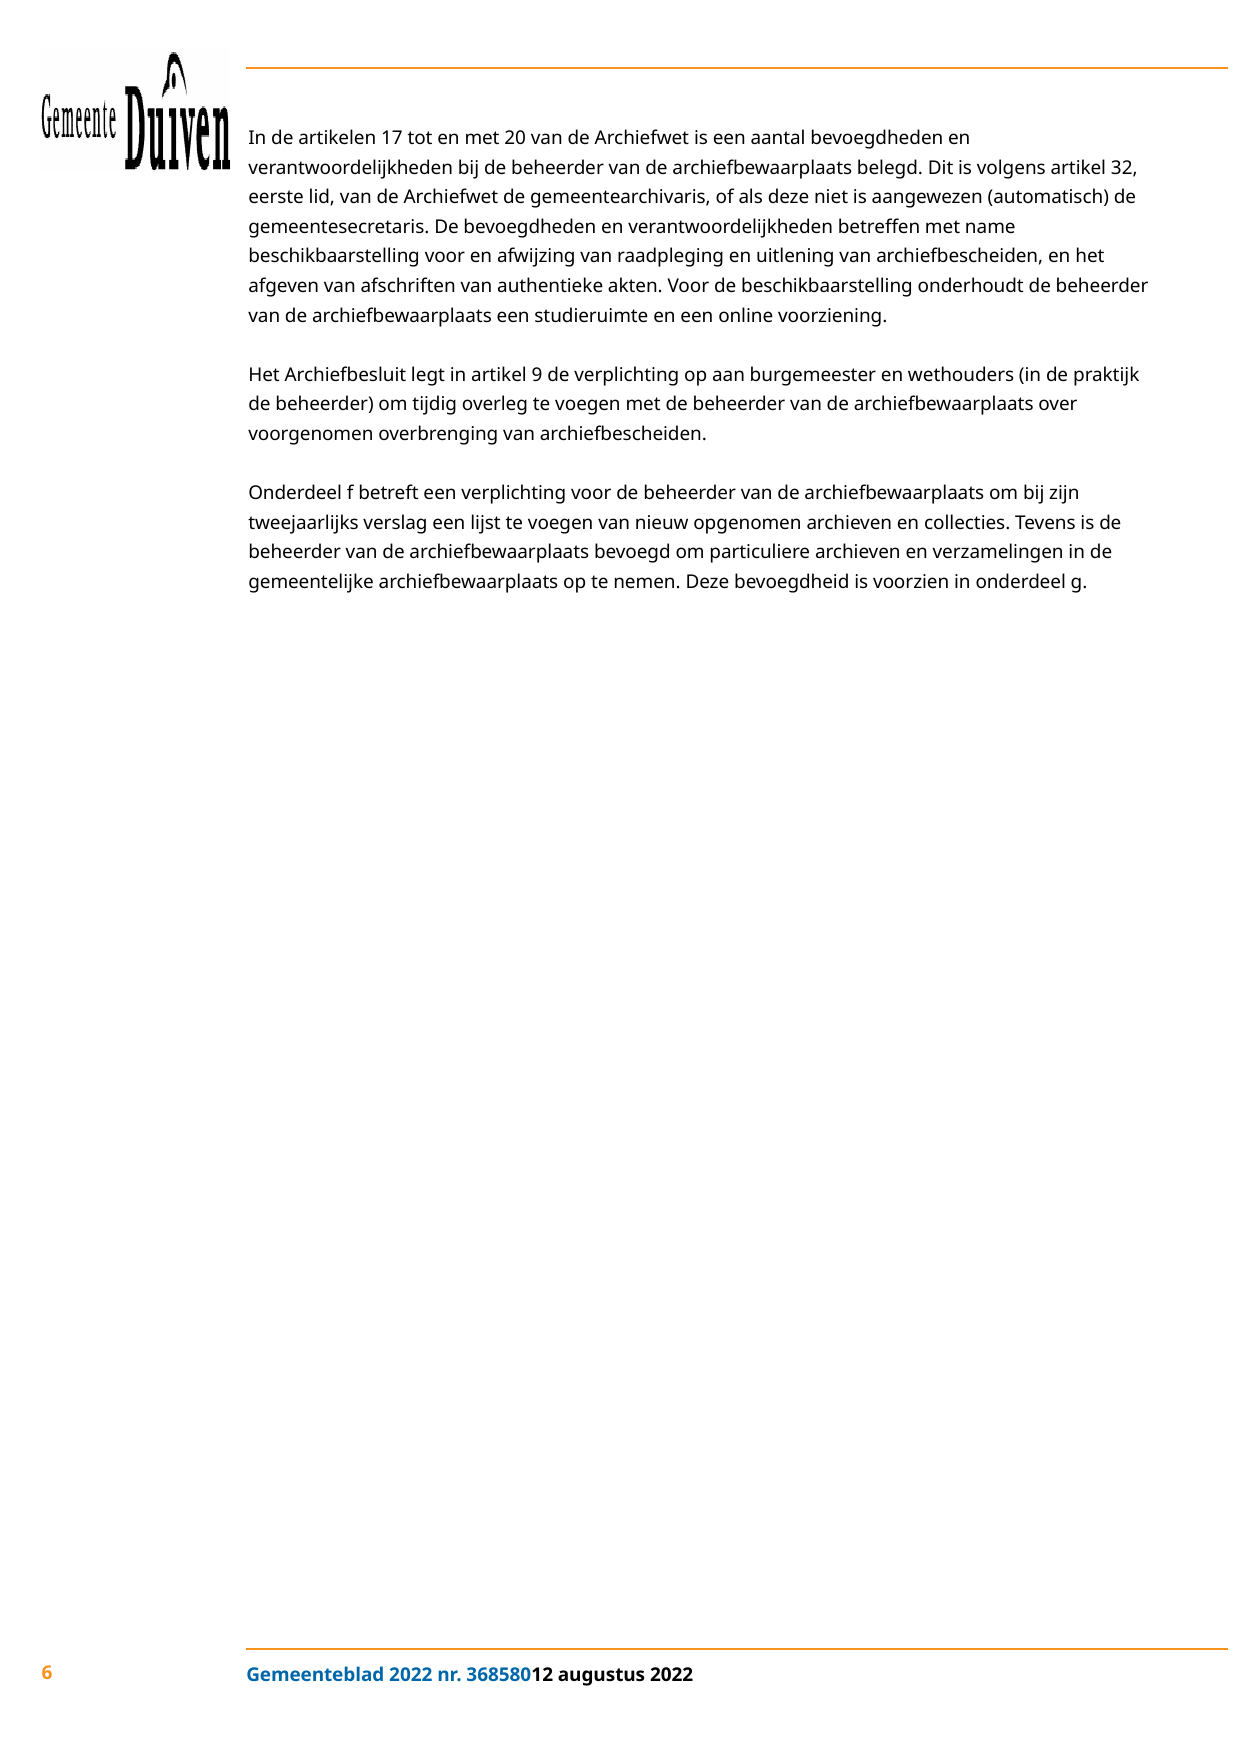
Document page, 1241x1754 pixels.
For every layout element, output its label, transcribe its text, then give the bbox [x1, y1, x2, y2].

text In de artikelen 17 tot en met 20 van de Archiefwet is een aantal bevoegdheden en verantwoordelijkheden bij de beheerder van de archiefbewaarplaats belegd. Dit is volgens artikel 32, eerste lid, van de Archiefwet de gemeentearchivaris, of als deze niet is aangewezen (automatisch) de gemeentesecretaris. De bevoegdheden en verantwoordelijkheden betreffen met name beschikbaarstelling voor en afwijzing van raadpleging en uitlening van archiefbescheiden, en het afgeven van afschriften van authentieke akten. Voor de beschikbaarstelling onderhoudt de beheerder van de archiefbewaarplaats een studieruimte en een online voorziening. [248, 124, 1152, 328]
text Het Archiefbesluit legt in artikel 9 de verplichting op aan burgemeester en wethouders (in de praktijk de beheerder) om tijdig overleg te voegen met de beheerder van de archiefbewaarplaats over voorgenomen overbrenging van archiefbescheiden. [248, 361, 1152, 446]
text Onderdeel f betreft een verplichting voor de beheerder van de archiefbewaarplaats om bij zijn tweejaarlijks verslag een lijst te voegen van nieuw opgenomen archieven en collecties. Tevens is de beheerder van de archiefbewaarplaats bevoegd om particuliere archieven en verzamelingen in de gemeentelijke archiefbewaarplaats op te nemen. Deze bevoegdheid is voorzien in onderdeel g. [248, 479, 1152, 594]
picture [41, 47, 231, 172]
